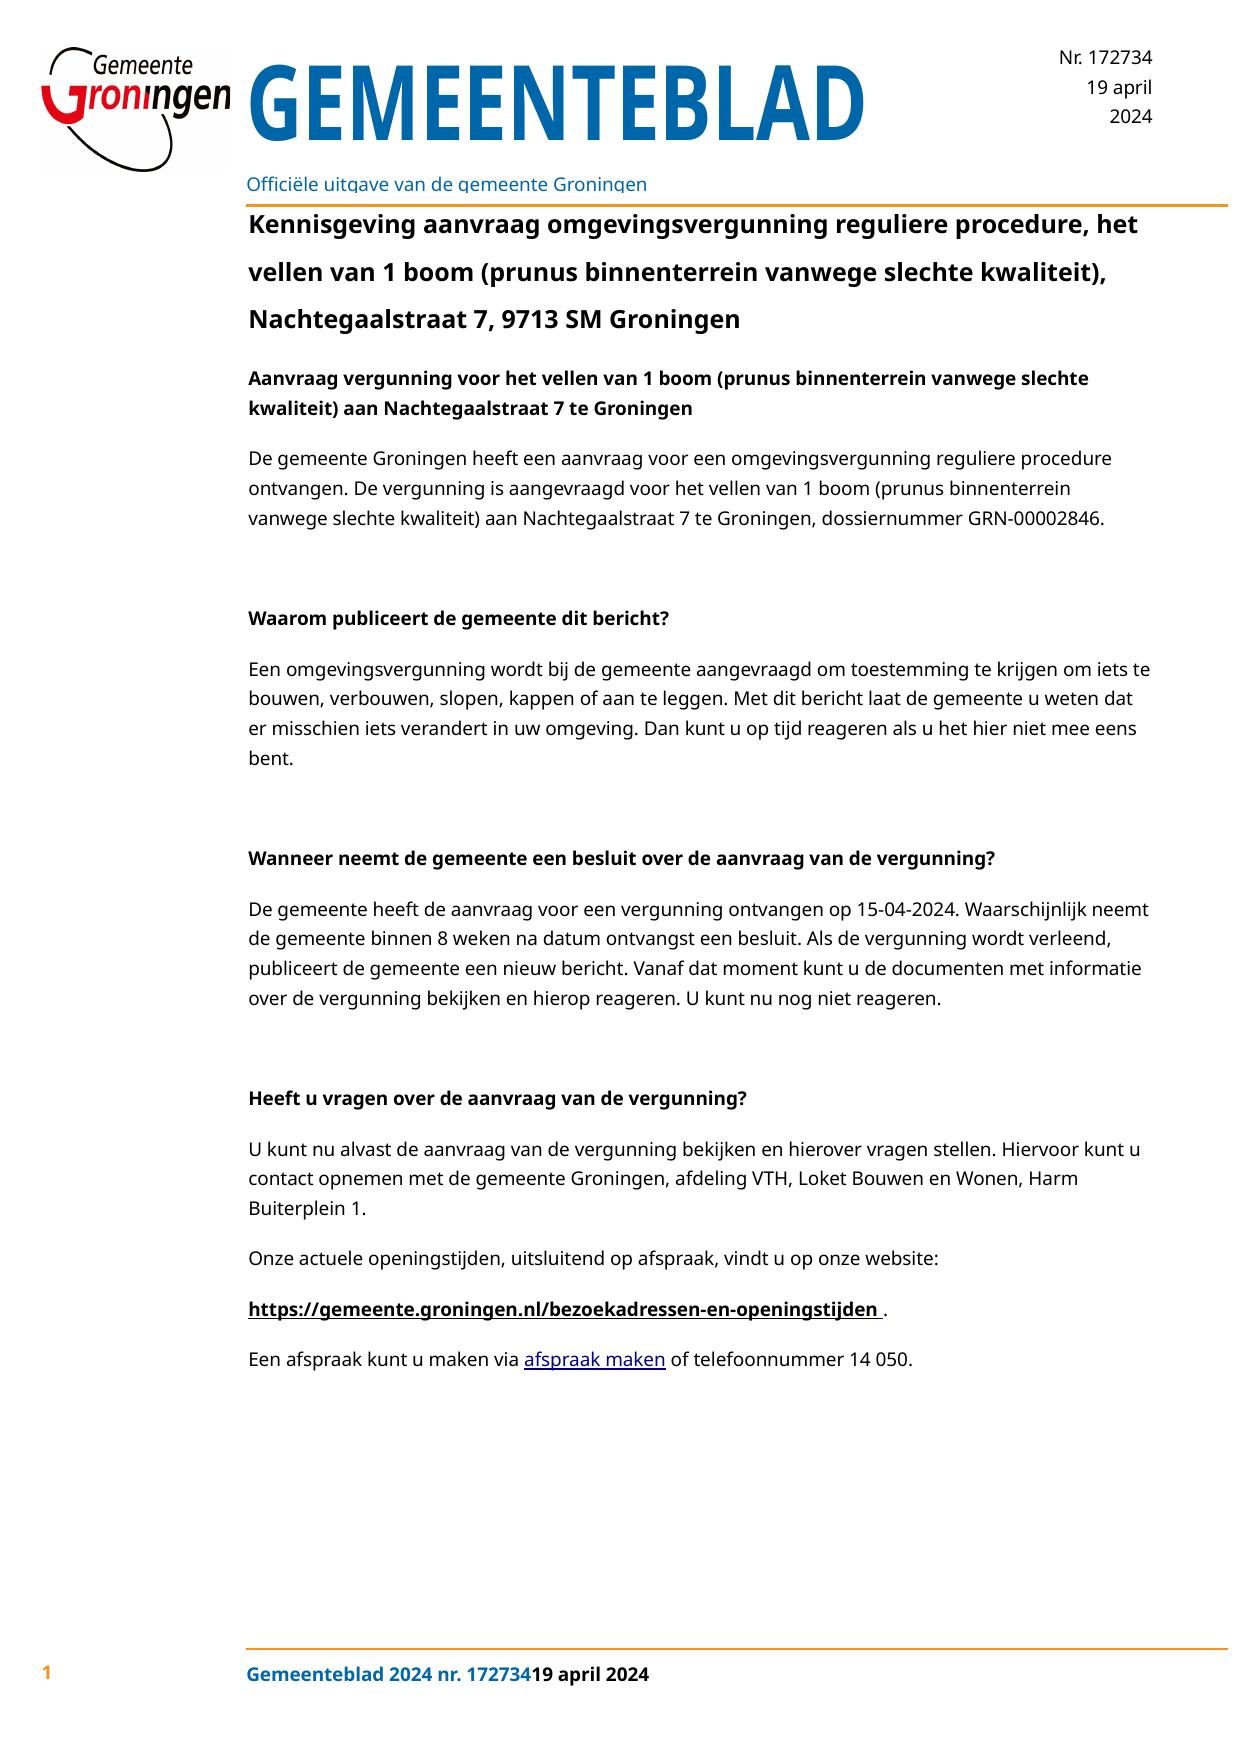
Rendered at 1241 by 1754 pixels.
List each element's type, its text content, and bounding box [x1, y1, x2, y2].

text Aanvraag vergunning voor het vellen van 1 boom (prunus binnenterrein vanwege slechte kwaliteit) aan Nachtegaalstraat 7 te Groningen [248, 366, 1152, 421]
text Een omgevingsvergunning wordt bij de gemeente aangevraagd om toestemming te krijgen om iets te bouwen, verbouwen, slopen, kappen of aan te leggen. Met dit bericht laat de gemeente u weten dat er misschien iets verandert in uw omgeving. Dan kunt u op tijd reageren als u het hier niet mee eens bent. [248, 656, 1152, 770]
text Wanneer neemt de gemeente een besluit over de aanvraag van de vergunning? [248, 846, 1152, 871]
text Kennisgeving aanvraag omgevingsvergunning reguliere procedure, het vellen van 1 boom (prunus binnenterrein vanwege slechte kwaliteit), Nachtegaalstraat 7, 9713 SM Groningen [248, 207, 1152, 336]
text https://gemeente.groningen.nl/bezoekadressen-en-openingstijden . [248, 1296, 1152, 1322]
text Een afspraak kunt u maken via afspraak maken of telefoonnummer 14 050. [248, 1346, 1152, 1372]
text U kunt nu alvast de aanvraag van de vergunning bekijken en hierover vragen stellen. Hiervoor kunt u contact opnemen met de gemeente Groningen, afdeling VTH, Loket Bouwen en Wonen, Harm Buiterplein 1. [248, 1136, 1152, 1221]
text Waarom publiceert de gemeente dit bericht? [248, 606, 1152, 631]
picture [41, 47, 231, 172]
text De gemeente Groningen heeft een aanvraag voor een omgevingsvergunning reguliere procedure ontvangen. De vergunning is aangevraagd voor het vellen van 1 boom (prunus binnenterrein vanwege slechte kwaliteit) aan Nachtegaalstraat 7 te Groningen, dossiernummer GRN-00002846. [248, 446, 1152, 530]
text De gemeente heeft de aanvraag voor een vergunning ontvangen op 15-04-2024. Waarschijnlijk neemt de gemeente binnen 8 weken na datum ontvangst een besluit. Als de vergunning wordt verleend, publiceert de gemeente een nieuw bericht. Vanaf dat moment kunt u de documenten met informatie over de vergunning bekijken en hierop reageren. U kunt nu nog niet reageren. [248, 896, 1152, 1010]
text Onze actuele openingstijden, uitsluitend op afspraak, vindt u op onze website: [248, 1246, 1152, 1271]
text Heeft u vragen over de aanvraag van de vergunning? [248, 1086, 1152, 1111]
